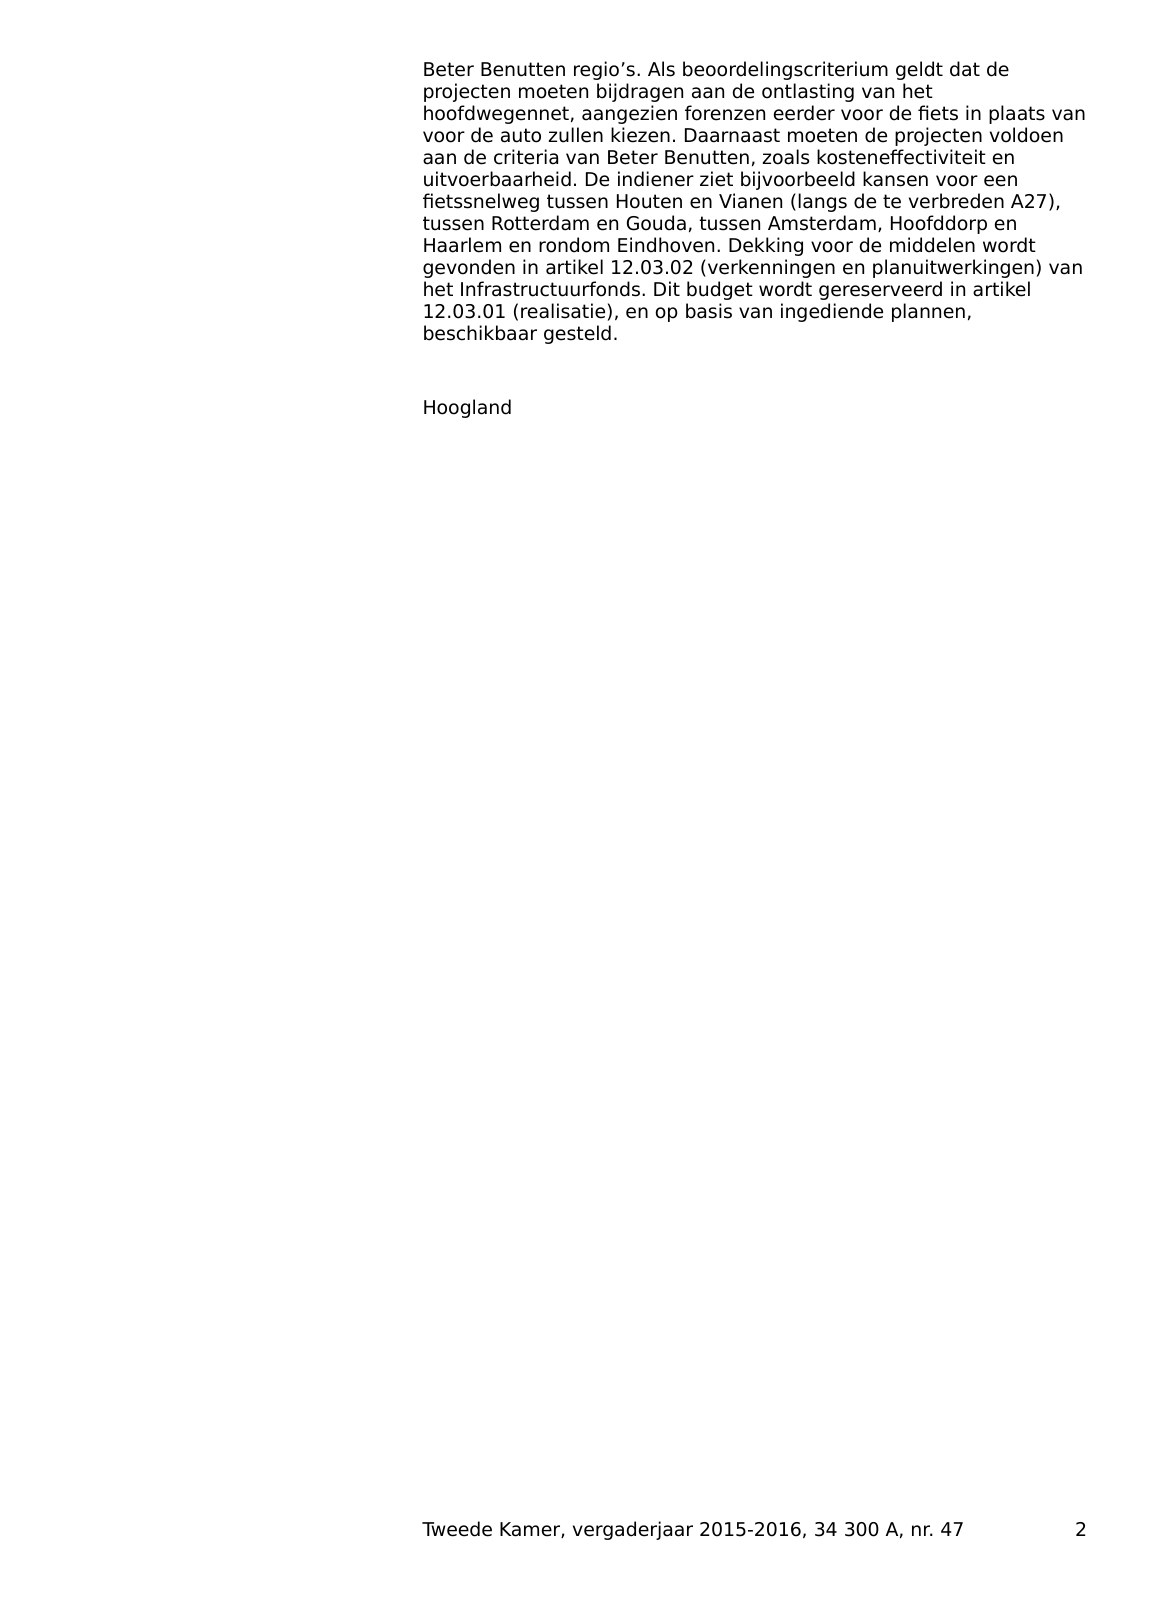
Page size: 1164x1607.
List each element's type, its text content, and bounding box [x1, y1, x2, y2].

text Beter Benutten regio’s. Als beoordelingscriterium geldt dat de projecten moeten bijdragen aan de ontlasting van het hoofdwegennet, aangezien forenzen eerder voor de fiets in plaats van voor de auto zullen kiezen. Daarnaast moeten de projecten voldoen aan de criteria van Beter Benutten, zoals kosteneffectiviteit en uitvoerbaarheid. De indiener ziet bijvoorbeeld kansen voor een fietssnelweg tussen Houten en Vianen (langs de te verbreden A27), tussen Rotterdam en Gouda, tussen Amsterdam, Hoofddorp en Haarlem en rondom Eindhoven. Dekking voor de middelen wordt gevonden in artikel 12.03.02 (verkenningen en planuitwerkingen) van het Infrastructuurfonds. Dit budget wordt gereserveerd in artikel 12.03.01 (realisatie), en op basis van ingediende plannen, beschikbaar gesteld. [422, 59, 1087, 345]
text Hoogland [422, 375, 1087, 419]
